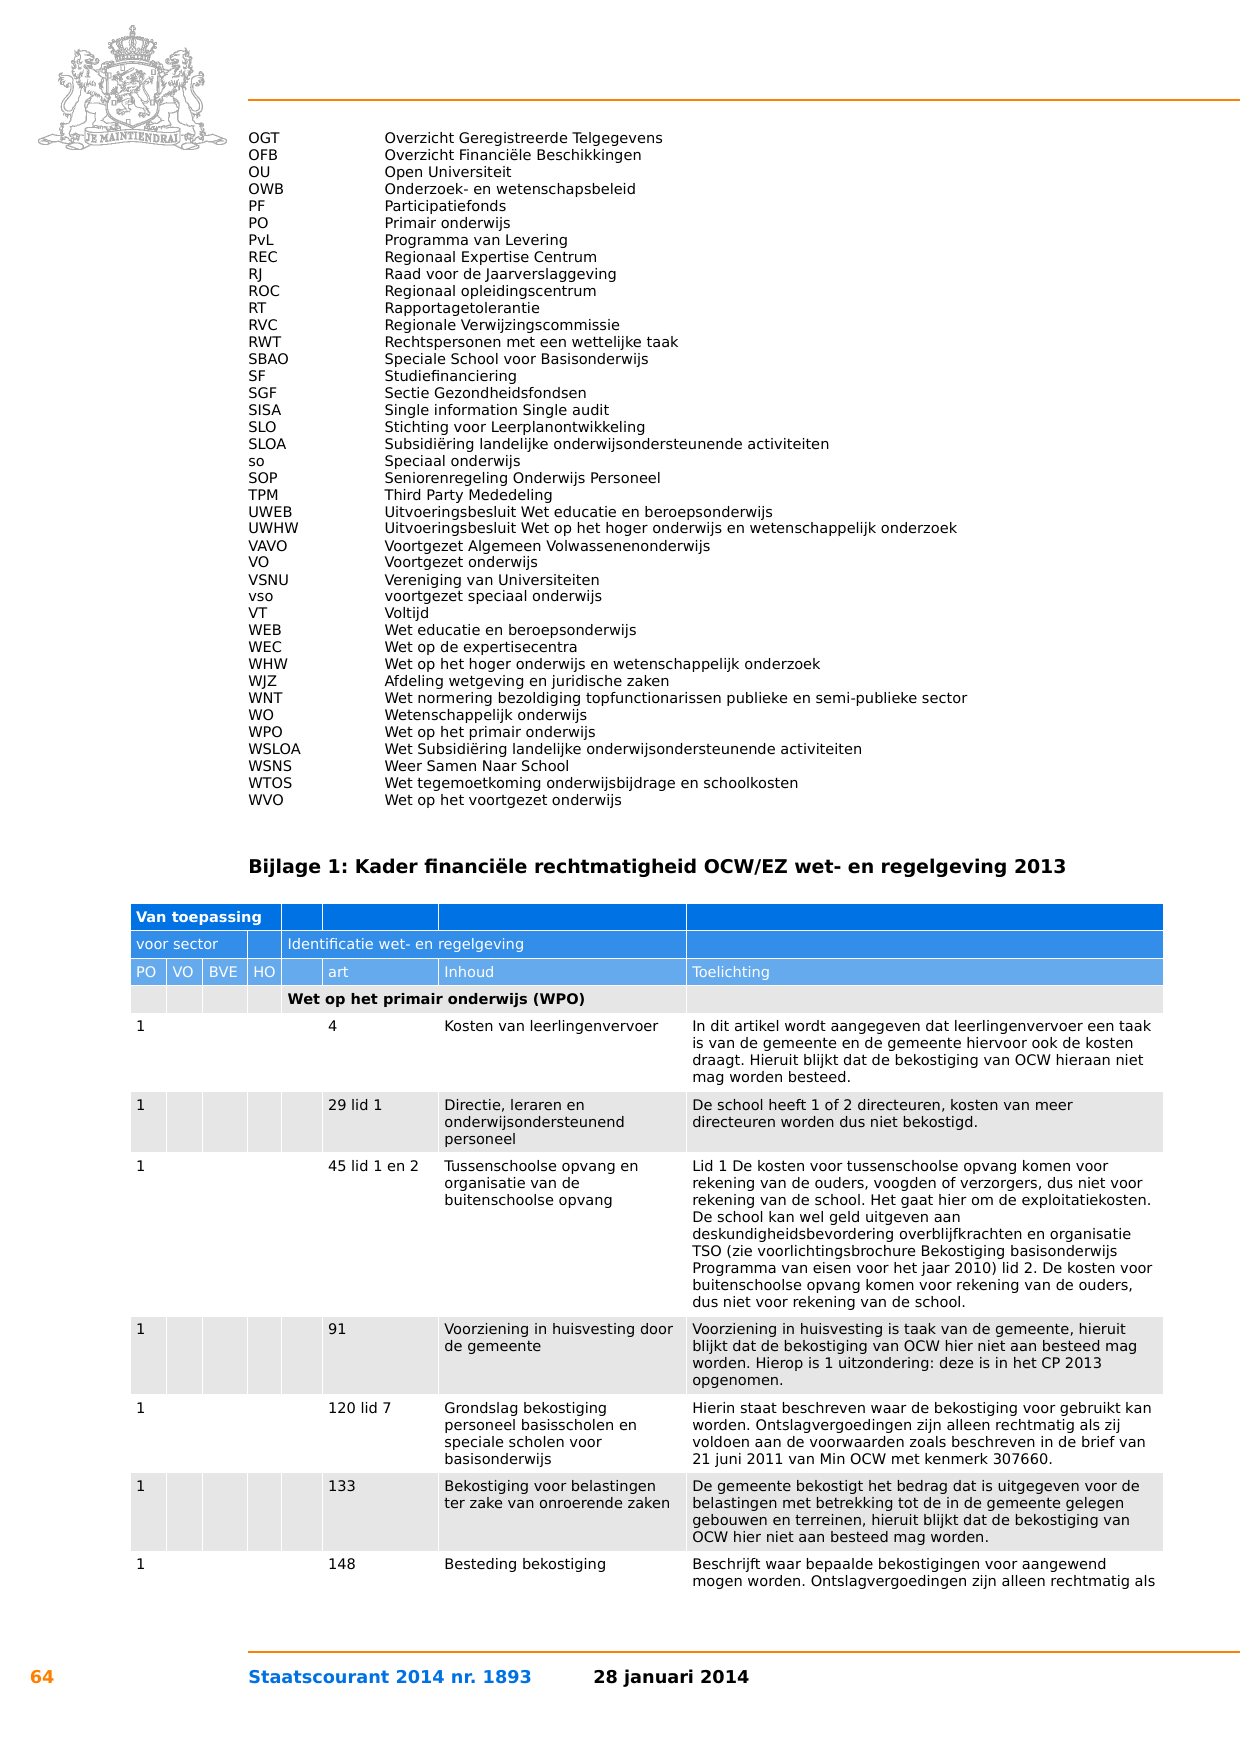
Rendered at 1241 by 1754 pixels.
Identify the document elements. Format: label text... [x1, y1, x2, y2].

table_cell [203, 1473, 247, 1551]
table_cell [248, 1395, 281, 1472]
table_cell Beschrijft waar bepaalde bekostigingen voor aangewend mogen worden. Ontslagvergoedingen zijn alleen rechtmatig als [687, 1552, 1163, 1595]
table_cell WPO [248, 724, 378, 741]
table_cell [203, 986, 247, 1013]
table_cell 1 [131, 1014, 166, 1091]
table_header [439, 904, 686, 930]
table_cell 45 lid 1 en 2 [323, 1153, 438, 1316]
table_cell Inhoud [439, 959, 686, 985]
table_cell BVE [203, 959, 247, 985]
table_cell Vereniging van Universiteiten [378, 571, 1163, 588]
table_cell Uitvoeringsbesluit Wet educatie en beroepsonderwijs [378, 504, 1163, 520]
table_cell Wet educatie en beroepsonderwijs [378, 622, 1163, 639]
table_cell Regionaal Expertise Centrum [378, 249, 1163, 266]
table_cell Overzicht Financiële Beschikkingen [378, 147, 1163, 164]
table_cell [248, 1014, 281, 1091]
table_cell [248, 1552, 281, 1595]
table_cell Afdeling wetgeving en juridische zaken [378, 673, 1163, 690]
table_cell Hierin staat beschreven waar de bekostiging voor gebruikt kan worden. Ontslagvergoedingen zijn alleen rechtmatig als zij voldoen aan de voorwaarden zoals beschreven in de brief van 21 juni 2011 van Min OCW met kenmerk 307660. [687, 1395, 1163, 1472]
table_cell Voortgezet Algemeen Volwassenenonderwijs [378, 538, 1163, 554]
table_cell Onderzoek- en wetenschapsbeleid [378, 181, 1163, 198]
table_cell OWB [248, 181, 378, 198]
table_cell [282, 1014, 322, 1091]
table_cell Subsidiëring landelijke onderwijsondersteunende activiteiten [378, 436, 1163, 452]
table_cell [282, 1395, 322, 1472]
table_cell SLOA [248, 436, 378, 452]
table_cell [203, 1092, 247, 1152]
table_cell Lid 1 De kosten voor tussenschoolse opvang komen voor rekening van de ouders, voogden of verzorgers, dus niet voor rekening van de school. Het gaat hier om de exploitatiekosten. De school kan wel geld uitgeven aan deskundigheidsbevordering overblijfkrachten en organisatie TSO (zie voorlichtingsbrochure Bekostiging basisonderwijs Programma van eisen voor het jaar 2010) lid 2. De kosten voor buitenschoolse opvang komen voor rekening van de ouders, dus niet voor rekening van de school. [687, 1153, 1163, 1316]
table_cell Speciaal onderwijs [378, 453, 1163, 469]
table_cell [131, 986, 166, 1013]
table_cell voortgezet speciaal onderwijs [378, 588, 1163, 605]
table_cell Wet op het voortgezet onderwijs [378, 792, 1163, 809]
table_cell [282, 959, 322, 985]
table_cell 133 [323, 1473, 438, 1551]
table_cell art [323, 959, 438, 985]
table_cell Besteding bekostiging [439, 1552, 686, 1595]
table_cell [167, 1395, 202, 1472]
table_cell [282, 1153, 322, 1316]
table_cell OU [248, 164, 378, 181]
table_cell VO [167, 959, 202, 985]
table_cell OFB [248, 147, 378, 164]
table_cell Raad voor de Jaarverslaggeving [378, 266, 1163, 283]
table_cell [282, 1552, 322, 1595]
table_cell Uitvoeringsbesluit Wet op het hoger onderwijs en wetenschappelijk onderzoek [378, 520, 1163, 537]
table_cell Wet op het primair onderwijs [378, 724, 1163, 741]
table_cell Voorziening in huisvesting is taak van de gemeente, hieruit blijkt dat de bekostiging van OCW hier niet aan besteed mag worden. Hierop is 1 uitzondering: deze is in het CP 2013 opgenomen. [687, 1317, 1163, 1394]
table_cell [167, 1153, 202, 1316]
table_cell Wet op de expertisecentra [378, 639, 1163, 656]
table_cell Open Universiteit [378, 164, 1163, 181]
table_cell PO [131, 959, 166, 985]
table_cell Wet op het primair onderwijs (WPO) [282, 986, 686, 1013]
table_cell [248, 986, 281, 1013]
table_cell VAVO [248, 538, 378, 554]
table_cell [203, 1317, 247, 1394]
table_cell Seniorenregeling Onderwijs Personeel [378, 470, 1163, 486]
table_cell Rechtspersonen met een wettelijke taak [378, 334, 1163, 351]
table_cell Toelichting [687, 959, 1163, 985]
table_cell RWT [248, 334, 378, 351]
table_cell [687, 986, 1163, 1013]
table_cell [378, 809, 1163, 826]
table_cell In dit artikel wordt aangegeven dat leerlingenvervoer een taak is van de gemeente en de gemeente hiervoor ook de kosten draagt. Hieruit blijkt dat de bekostiging van OCW hieraan niet mag worden besteed. [687, 1014, 1163, 1091]
table_cell RT [248, 300, 378, 317]
table_cell Regionale Verwijzingscommissie [378, 317, 1163, 334]
table_cell Rapportagetolerantie [378, 300, 1163, 317]
table_cell Single information Single audit [378, 402, 1163, 418]
table_cell WVO [248, 792, 378, 809]
table_cell ROC [248, 283, 378, 300]
table_cell Identificatie wet- en regelgeving [282, 931, 686, 958]
table_cell [167, 986, 202, 1013]
table_cell [203, 1153, 247, 1316]
table_cell Kosten van leerlingenvervoer [439, 1014, 686, 1091]
table_cell Participatiefonds [378, 198, 1163, 215]
picture [38, 25, 227, 150]
subtitle Bijlage 1: Kader financiële rechtmatigheid OCW/EZ wet- en regelgeving 2013 [248, 856, 1163, 878]
table_cell Studiefinanciering [378, 368, 1163, 384]
table_cell Speciale School voor Basisonderwijs [378, 351, 1163, 368]
table_cell WTOS [248, 775, 378, 792]
table_cell [282, 1473, 322, 1551]
table_cell Tussenschoolse opvang en organisatie van de buitenschoolse opvang [439, 1153, 686, 1316]
table_cell OGT [248, 130, 378, 147]
table_header Van toepassing [131, 904, 281, 930]
table_cell WSLOA [248, 741, 378, 758]
table_header [282, 904, 322, 930]
table_cell 148 [323, 1552, 438, 1595]
table_cell WNT [248, 690, 378, 707]
table_cell Wetenschappelijk onderwijs [378, 707, 1163, 724]
table_cell 91 [323, 1317, 438, 1394]
table_cell Weer Samen Naar School [378, 758, 1163, 775]
table_cell Programma van Levering [378, 232, 1163, 249]
table_cell PvL [248, 232, 378, 249]
table_cell [167, 1552, 202, 1595]
table_cell [248, 1153, 281, 1316]
table_cell [282, 1317, 322, 1394]
table_cell PF [248, 198, 378, 215]
table_cell 1 [131, 1092, 166, 1152]
table_cell 1 [131, 1473, 166, 1551]
table_cell SLO [248, 419, 378, 436]
table_cell TPM [248, 486, 378, 503]
table_cell so [248, 453, 378, 469]
table_cell 4 [323, 1014, 438, 1091]
table_cell RJ [248, 266, 378, 283]
table_cell 1 [131, 1552, 166, 1595]
table_cell [203, 1395, 247, 1472]
table_cell [167, 1014, 202, 1091]
table_cell 1 [131, 1317, 166, 1394]
table_cell 29 lid 1 [323, 1092, 438, 1152]
table_cell De school heeft 1 of 2 directeuren, kosten van meer directeuren worden dus niet bekostigd. [687, 1092, 1163, 1152]
table_cell Overzicht Geregistreerde Telgegevens [378, 130, 1163, 147]
table_header [323, 904, 438, 930]
table_cell De gemeente bekostigt het bedrag dat is uitgegeven voor de belastingen met betrekking tot de in de gemeente gelegen gebouwen en terreinen, hieruit blijkt dat de bekostiging van OCW hier niet aan besteed mag worden. [687, 1473, 1163, 1551]
table_cell [203, 1014, 247, 1091]
table_cell Directie, leraren en onderwijsondersteunend personeel [439, 1092, 686, 1152]
table_cell SOP [248, 470, 378, 486]
table_cell VSNU [248, 571, 378, 588]
table_cell UWHW [248, 520, 378, 537]
table_cell vso [248, 588, 378, 605]
table_cell Grondslag bekostiging personeel basisscholen en speciale scholen voor basisonderwijs [439, 1395, 686, 1472]
table_cell REC [248, 249, 378, 266]
table_cell HO [248, 959, 281, 985]
table_header [687, 904, 1163, 930]
table_cell SF [248, 368, 378, 384]
table_cell [248, 1092, 281, 1152]
table_cell Wet normering bezoldiging topfunctionarissen publieke en semi-publieke sector [378, 690, 1163, 707]
table_cell [167, 1317, 202, 1394]
table_cell 1 [131, 1153, 166, 1316]
table_cell UWEB [248, 504, 378, 520]
table_cell [687, 931, 1163, 958]
table_cell Stichting voor Leerplanontwikkeling [378, 419, 1163, 436]
table_cell 1 [131, 1395, 166, 1472]
table_cell [248, 1473, 281, 1551]
table_cell [203, 1552, 247, 1595]
table_cell [248, 809, 378, 826]
table_cell SISA [248, 402, 378, 418]
table_cell [167, 1092, 202, 1152]
table_cell voor sector [131, 931, 247, 958]
table_cell VO [248, 554, 378, 571]
table_cell RVC [248, 317, 378, 334]
table_cell PO [248, 215, 378, 232]
table_cell WSNS [248, 758, 378, 775]
table_cell Voltijd [378, 605, 1163, 622]
table_cell [282, 1092, 322, 1152]
table_cell 120 lid 7 [323, 1395, 438, 1472]
table_cell WEB [248, 622, 378, 639]
table_cell Wet op het hoger onderwijs en wetenschappelijk onderzoek [378, 656, 1163, 673]
table_cell Wet tegemoetkoming onderwijsbijdrage en schoolkosten [378, 775, 1163, 792]
table_cell Primair onderwijs [378, 215, 1163, 232]
table_cell WJZ [248, 673, 378, 690]
table_cell [167, 1473, 202, 1551]
table_cell VT [248, 605, 378, 622]
table_cell Wet Subsidiëring landelijke onderwijsondersteunende activiteiten [378, 741, 1163, 758]
table_cell [248, 931, 281, 958]
table_cell Bekostiging voor belastingen ter zake van onroerende zaken [439, 1473, 686, 1551]
table_cell Voorziening in huisvesting door de gemeente [439, 1317, 686, 1394]
table_cell SBAO [248, 351, 378, 368]
table_cell WEC [248, 639, 378, 656]
table_cell WO [248, 707, 378, 724]
table_cell Regionaal opleidingscentrum [378, 283, 1163, 300]
table_cell WHW [248, 656, 378, 673]
table_cell Sectie Gezondheidsfondsen [378, 385, 1163, 402]
table_cell Voortgezet onderwijs [378, 554, 1163, 571]
table_cell Third Party Mededeling [378, 486, 1163, 503]
table_cell SGF [248, 385, 378, 402]
table_cell [248, 1317, 281, 1394]
